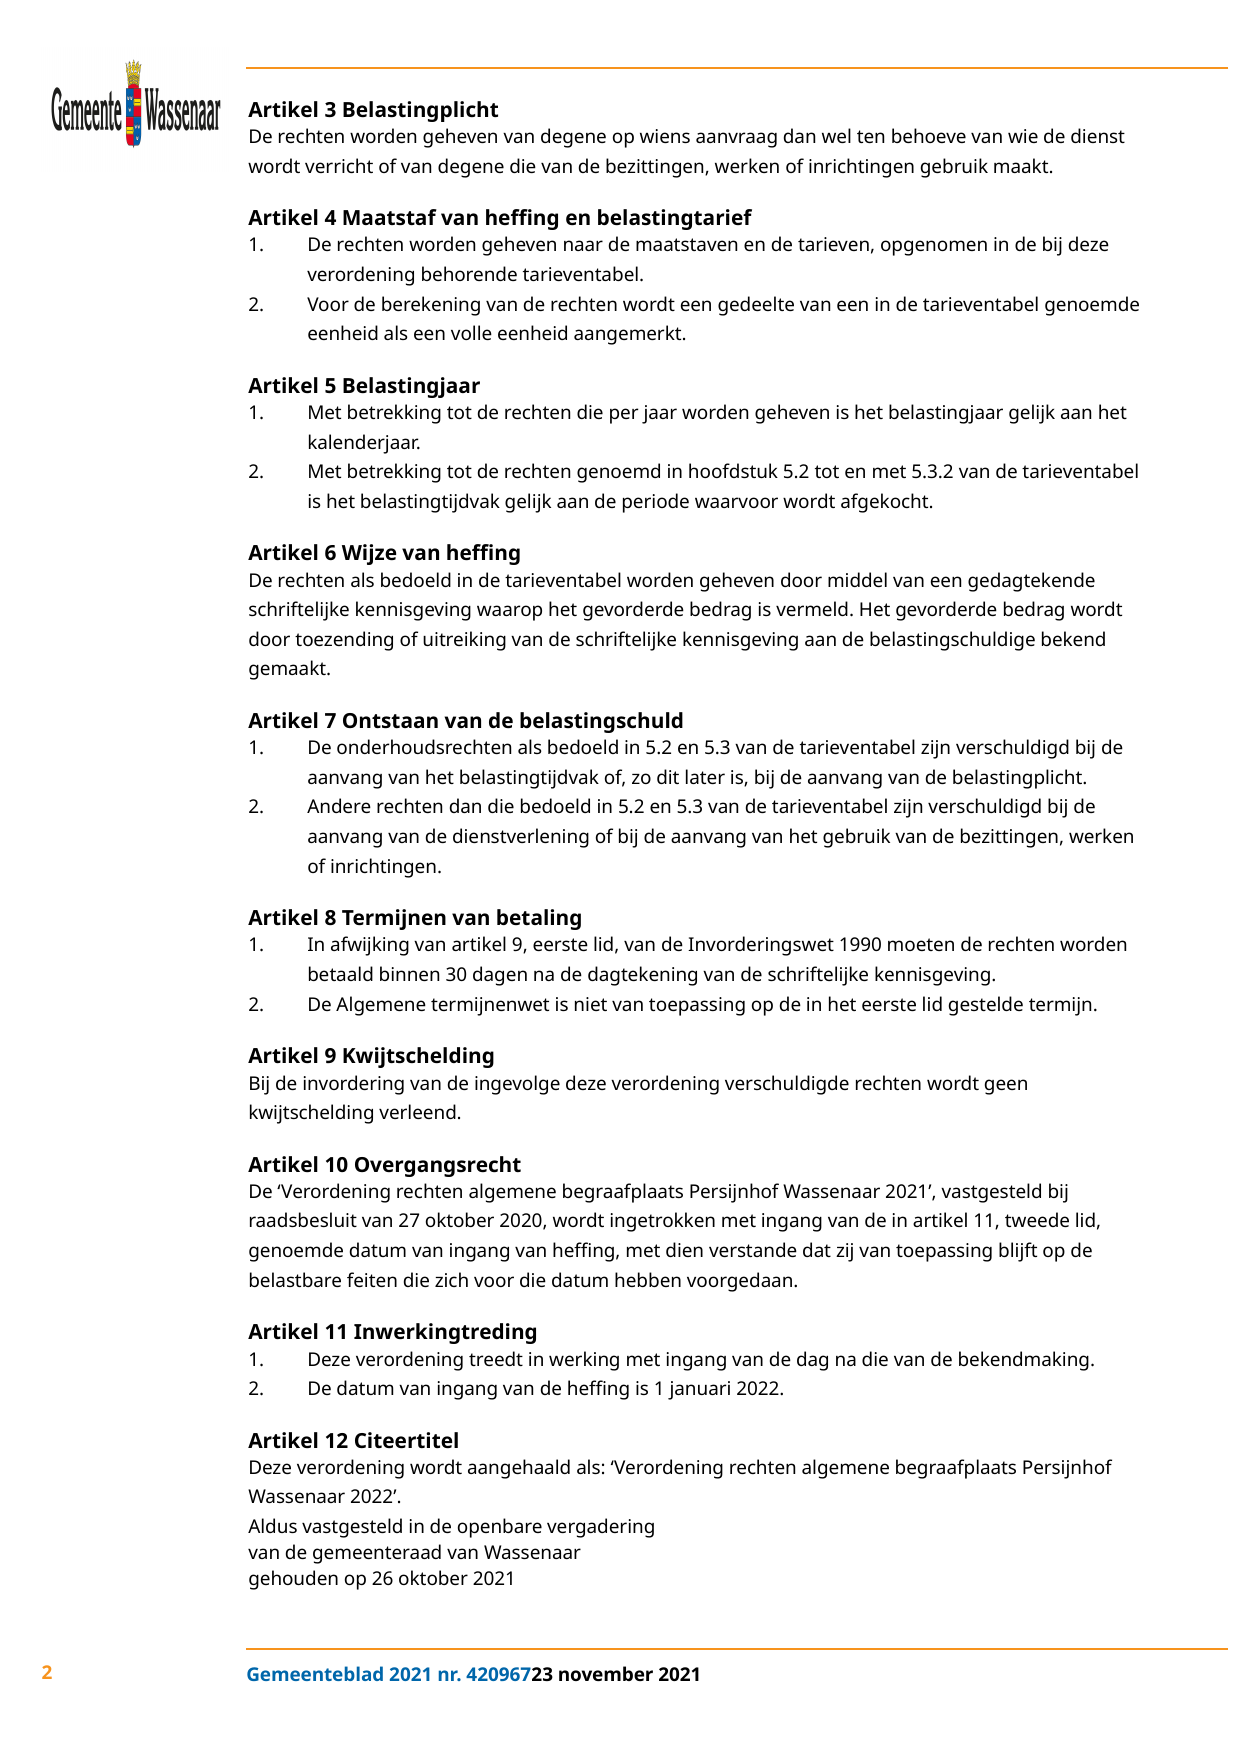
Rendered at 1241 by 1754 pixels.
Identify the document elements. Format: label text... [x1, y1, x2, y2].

list De Algemene termijnenwet is niet van toepassing op de in het eerste lid gestelde termijn. [248, 991, 1152, 1017]
text Deze verordening wordt aangehaald als: ‘Verordening rechten algemene begraafplaats Persijnhof Wassenaar 2022’. [248, 1454, 1152, 1509]
text Artikel 10 Overgangsrecht [248, 1150, 1152, 1178]
text gehouden op 26 oktober 2021 [248, 1565, 1152, 1591]
text Artikel 8 Termijnen van betaling [248, 903, 1152, 932]
list De datum van ingang van de heffing is 1 januari 2022. [248, 1375, 1152, 1401]
text Artikel 7 Ontstaan van de belastingschuld [248, 706, 1152, 734]
list De onderhoudsrechten als bedoeld in 5.2 en 5.3 van de tarieventabel zijn verschuldigd bij de aanvang van het belastingtijdvak of, zo dit later is, bij de aanvang van de belastingplicht. [248, 734, 1152, 790]
text Artikel 11 Inwerkingtreding [248, 1317, 1152, 1346]
text De rechten als bedoeld in de tarieventabel worden geheven door middel van een gedagtekende schriftelijke kennisgeving waarop het gevorderde bedrag is vermeld. Het gevorderde bedrag wordt door toezending of uitreiking van de schriftelijke kennisgeving aan de belastingschuldige bekend gemaakt. [248, 567, 1152, 681]
list Voor de berekening van de rechten wordt een gedeelte van een in de tarieventabel genoemde eenheid als een volle eenheid aangemerkt. [248, 291, 1152, 346]
list In afwijking van artikel 9, eerste lid, van de Invorderingswet 1990 moeten de rechten worden betaald binnen 30 dagen na de dagtekening van de schriftelijke kennisgeving. [248, 932, 1152, 987]
text Artikel 12 Citeertitel [248, 1426, 1152, 1454]
text Aldus vastgesteld in de openbare vergadering [248, 1513, 1152, 1539]
list Deze verordening treedt in werking met ingang van de dag na die van de bekendmaking. [248, 1346, 1152, 1371]
text Bij de invordering van de ingevolge deze verordening verschuldigde rechten wordt geen kwijtschelding verleend. [248, 1070, 1152, 1125]
text van de gemeenteraad van Wassenaar [248, 1539, 1152, 1565]
list Andere rechten dan die bedoeld in 5.2 en 5.3 van de tarieventabel zijn verschuldigd bij de aanvang van de dienstverlening of bij de aanvang van het gebruik van de bezittingen, werken of inrichtingen. [248, 794, 1152, 878]
text De rechten worden geheven van degene op wiens aanvraag dan wel ten behoeve van wie de dienst wordt verricht of van degene die van de bezittingen, werken of inrichtingen gebruik maakt. [248, 123, 1152, 178]
picture [41, 47, 231, 172]
list Met betrekking tot de rechten genoemd in hoofdstuk 5.2 tot en met 5.3.2 van de tarieventabel is het belastingtijdvak gelijk aan de periode waarvoor wordt afgekocht. [248, 458, 1152, 514]
list De rechten worden geheven naar de maatstaven en de tarieven, opgenomen in de bij deze verordening behorende tarieventabel. [248, 232, 1152, 287]
text Artikel 6 Wijze van heffing [248, 538, 1152, 567]
text Artikel 4 Maatstaf van heffing en belastingtarief [248, 203, 1152, 232]
text De ‘Verordening rechten algemene begraafplaats Persijnhof Wassenaar 2021’, vastgesteld bij raadsbesluit van 27 oktober 2020, wordt ingetrokken met ingang van de in artikel 11, tweede lid, genoemde datum van ingang van heffing, met dien verstande dat zij van toepassing blijft op de belastbare feiten die zich voor die datum hebben voorgedaan. [248, 1178, 1152, 1293]
text Artikel 3 Belastingplicht [248, 95, 1152, 123]
text Artikel 5 Belastingjaar [248, 371, 1152, 399]
list Met betrekking tot de rechten die per jaar worden geheven is het belastingjaar gelijk aan het kalenderjaar. [248, 399, 1152, 454]
text Artikel 9 Kwijtschelding [248, 1041, 1152, 1070]
